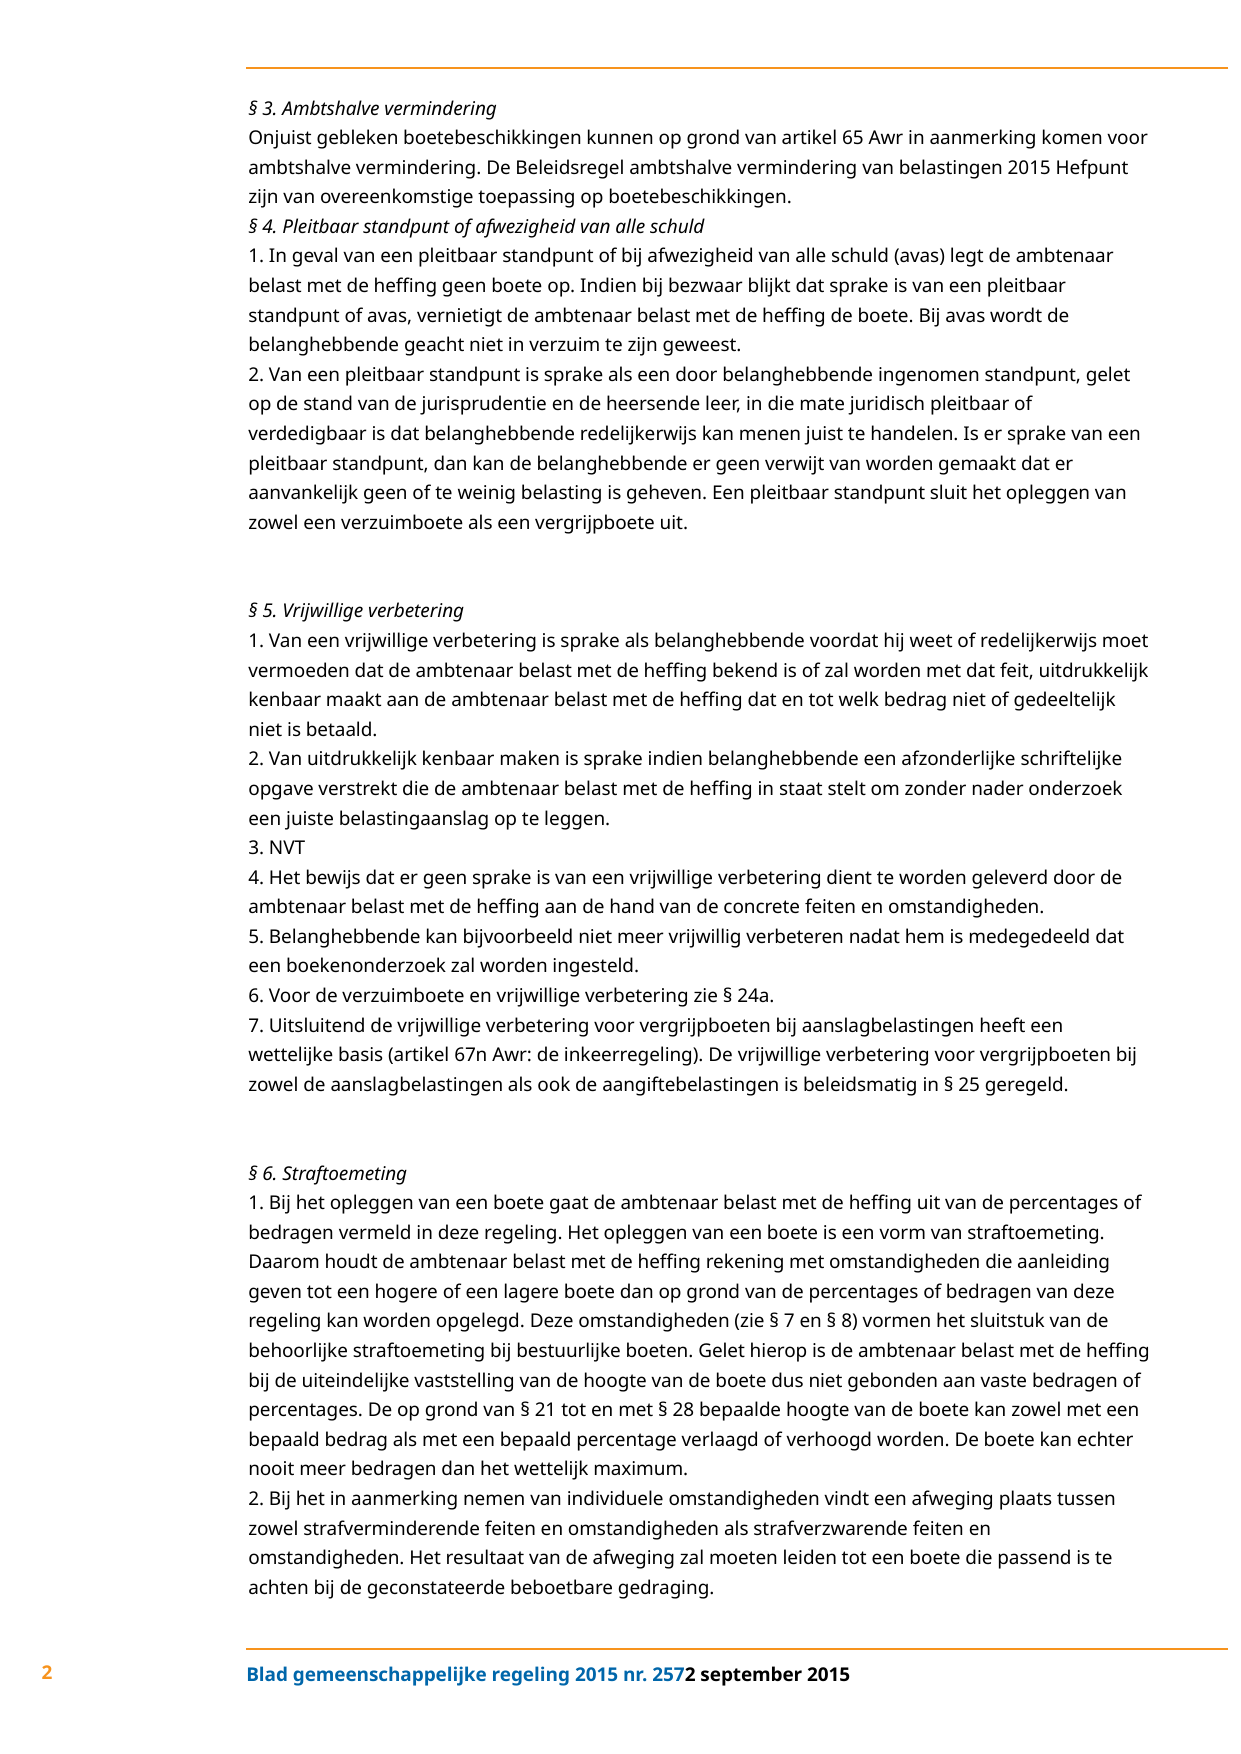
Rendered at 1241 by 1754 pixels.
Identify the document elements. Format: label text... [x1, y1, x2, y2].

text Onjuist gebleken boetebeschikkingen kunnen op grond van artikel 65 Awr in aanmerking komen voor ambtshalve vermindering. De Beleidsregel ambtshalve vermindering van belastingen 2015 Hefpunt zijn van overeenkomstige toepassing op boetebeschikkingen. [248, 124, 1152, 209]
picture [41, 47, 231, 172]
text § 3. Ambtshalve vermindering [248, 95, 1152, 121]
text § 5. Vrijwillige verbetering [248, 598, 1152, 623]
text 2. Van uitdrukkelijk kenbaar maken is sprake indien belanghebbende een afzonderlijke schriftelijke opgave verstrekt die de ambtenaar belast met de heffing in staat stelt om zonder nader onderzoek een juiste belastingaanslag op te leggen. [248, 746, 1152, 831]
text 2. Bij het in aanmerking nemen van individuele omstandigheden vindt een afweging plaats tussen zowel strafverminderende feiten en omstandigheden als strafverzwarende feiten en omstandigheden. Het resultaat van de afweging zal moeten leiden tot een boete die passend is te achten bij de geconstateerde beboetbare gedraging. [248, 1485, 1152, 1600]
text 2. Van een pleitbaar standpunt is sprake als een door belanghebbende ingenomen standpunt, gelet op de stand van de jurisprudentie en de heersende leer, in die mate juridisch pleitbaar of verdedigbaar is dat belanghebbende redelijkerwijs kan menen juist te handelen. Is er sprake van een pleitbaar standpunt, dan kan de belanghebbende er geen verwijt van worden gemaakt dat er aanvankelijk geen of te weinig belasting is geheven. Een pleitbaar standpunt sluit het opleggen van zowel een verzuimboete als een vergrijpboete uit. [248, 361, 1152, 535]
text 6. Voor de verzuimboete en vrijwillige verbetering zie § 24a. [248, 982, 1152, 1008]
text § 4. Pleitbaar standpunt of afwezigheid van alle schuld [248, 213, 1152, 239]
text 3. NVT [248, 834, 1152, 860]
text § 6. Straftoemeting [248, 1160, 1152, 1186]
text 1. Bij het opleggen van een boete gaat de ambtenaar belast met de heffing uit van de percentages of bedragen vermeld in deze regeling. Het opleggen van een boete is een vorm van straftoemeting. Daarom houdt de ambtenaar belast met de heffing rekening met omstandigheden die aanleiding geven tot een hogere of een lagere boete dan op grond van de percentages of bedragen van deze regeling kan worden opgelegd. Deze omstandigheden (zie § 7 en § 8) vormen het sluitstuk van de behoorlijke straftoemeting bij bestuurlijke boeten. Gelet hierop is de ambtenaar belast met de heffing bij de uiteindelijke vaststelling van de hoogte van de boete dus niet gebonden aan vaste bedragen of percentages. De op grond van § 21 tot en met § 28 bepaalde hoogte van de boete kan zowel met een bepaald bedrag als met een bepaald percentage verlaagd of verhoogd worden. De boete kan echter nooit meer bedragen dan het wettelijk maximum. [248, 1189, 1152, 1481]
text 4. Het bewijs dat er geen sprake is van een vrijwillige verbetering dient te worden geleverd door de ambtenaar belast met de heffing aan de hand van de concrete feiten en omstandigheden. [248, 864, 1152, 919]
text 5. Belanghebbende kan bijvoorbeeld niet meer vrijwillig verbeteren nadat hem is medegedeeld dat een boekenonderzoek zal worden ingesteld. [248, 923, 1152, 978]
text 7. Uitsluitend de vrijwillige verbetering voor vergrijpboeten bij aanslagbelastingen heeft een wettelijke basis (artikel 67n Awr: de inkeerregeling). De vrijwillige verbetering voor vergrijpboeten bij zowel de aanslagbelastingen als ook de aangiftebelastingen is beleidsmatig in § 25 geregeld. [248, 1012, 1152, 1097]
text 1. Van een vrijwillige verbetering is sprake als belanghebbende voordat hij weet of redelijkerwijs moet vermoeden dat de ambtenaar belast met de heffing bekend is of zal worden met dat feit, uitdrukkelijk kenbaar maakt aan de ambtenaar belast met de heffing dat en tot welk bedrag niet of gedeeltelijk niet is betaald. [248, 627, 1152, 742]
text 1. In geval van een pleitbaar standpunt of bij afwezigheid van alle schuld (avas) legt de ambtenaar belast met de heffing geen boete op. Indien bij bezwaar blijkt dat sprake is van een pleitbaar standpunt of avas, vernietigt de ambtenaar belast met de heffing de boete. Bij avas wordt de belanghebbende geacht niet in verzuim te zijn geweest. [248, 243, 1152, 357]
